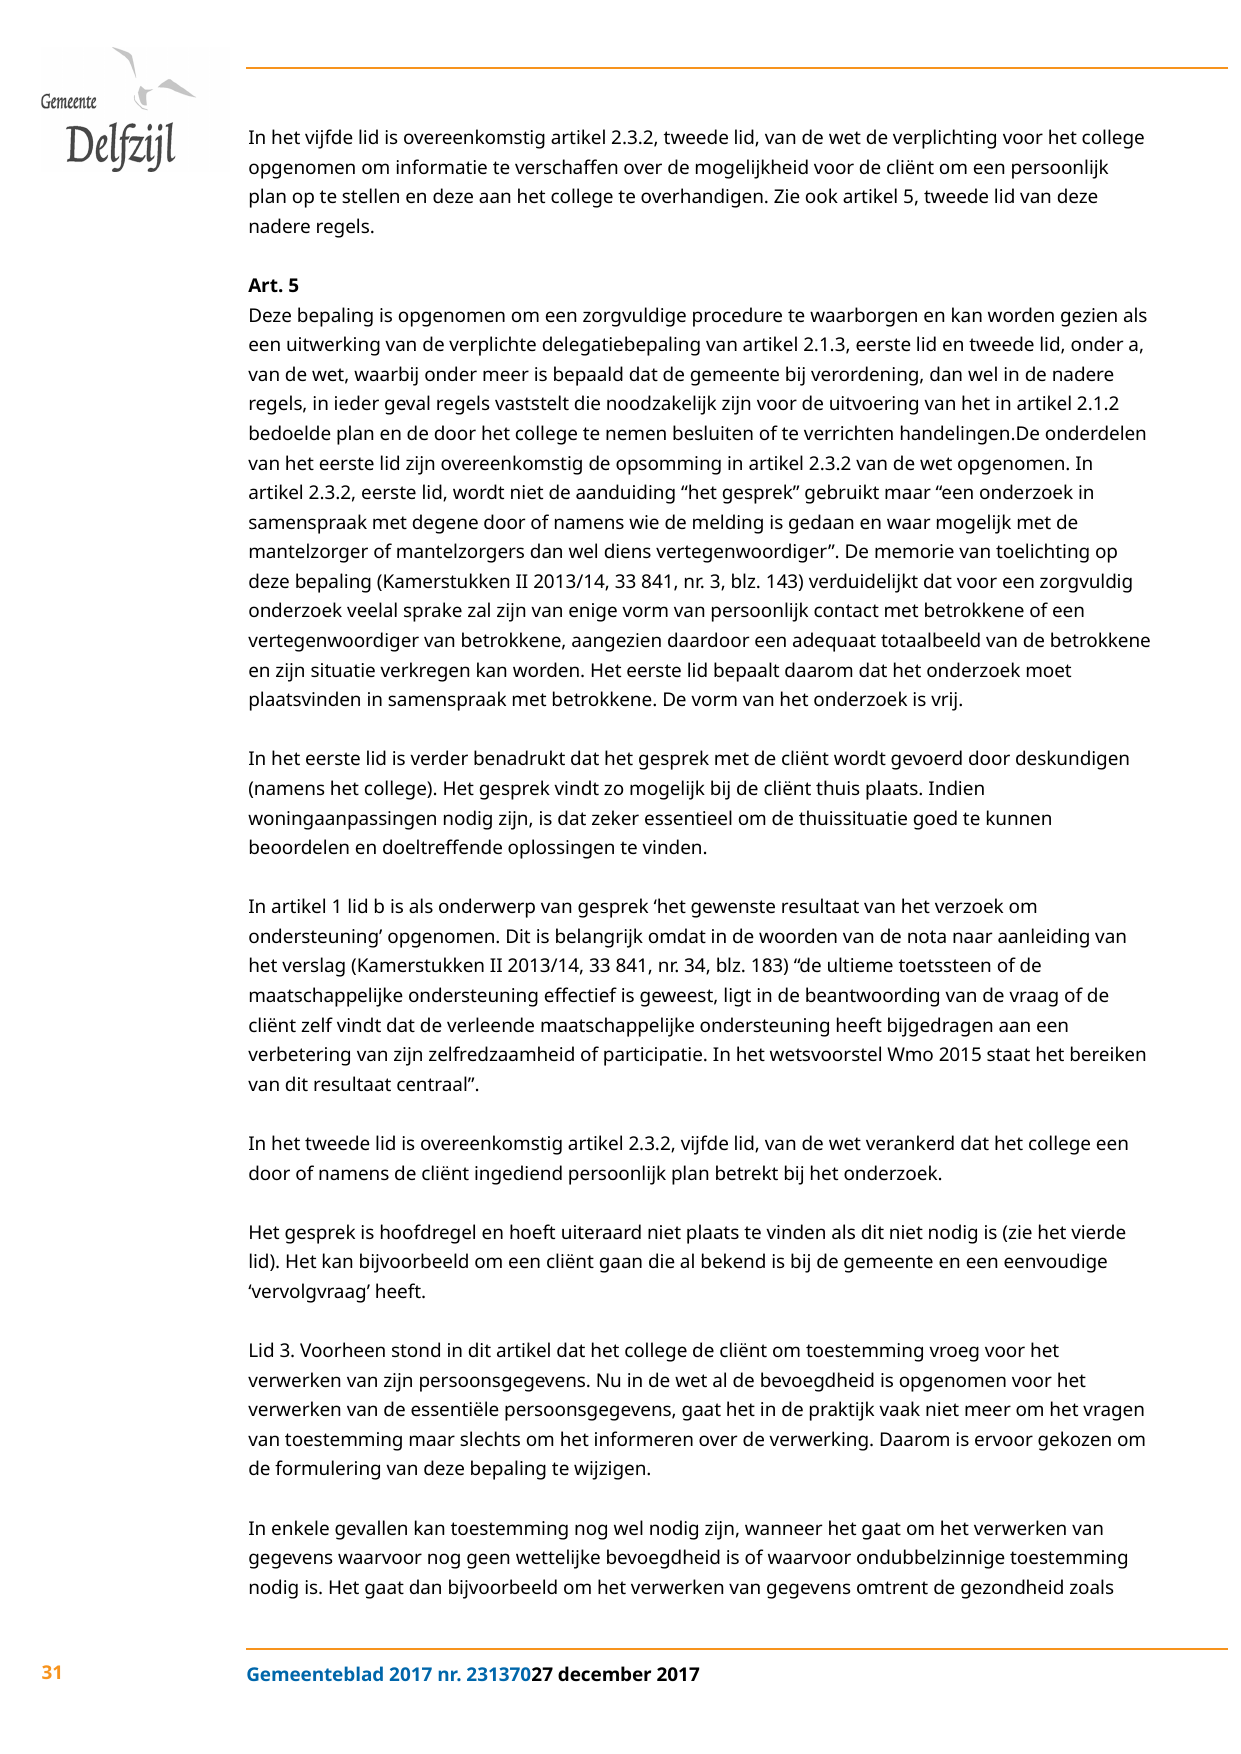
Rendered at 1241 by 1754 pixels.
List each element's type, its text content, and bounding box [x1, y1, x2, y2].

text In enkele gevallen kan toestemming nog wel nodig zijn, wanneer het gaat om het verwerken van gegevens waarvoor nog geen wettelijke bevoegdheid is of waarvoor ondubbelzinnige toestemming nodig is. Het gaat dan bijvoorbeeld om het verwerken van gegevens omtrent de gezondheid zoals [248, 1515, 1152, 1600]
text Lid 3. Voorheen stond in dit artikel dat het college de cliënt om toestemming vroeg voor het verwerken van zijn persoonsgegevens. Nu in de wet al de bevoegdheid is opgenomen voor het verwerken van de essentiële persoonsgegevens, gaat het in de praktijk vaak niet meer om het vragen van toestemming maar slechts om het informeren over de verwerking. Daarom is ervoor gekozen om de formulering van deze bepaling te wijzigen. [248, 1337, 1152, 1481]
text Deze bepaling is opgenomen om een zorgvuldige procedure te waarborgen en kan worden gezien als een uitwerking van de verplichte delegatiebepaling van artikel 2.1.3, eerste lid en tweede lid, onder a, van de wet, waarbij onder meer is bepaald dat de gemeente bij verordening, dan wel in de nadere regels, in ieder geval regels vaststelt die noodzakelijk zijn voor de uitvoering van het in artikel 2.1.2 bedoelde plan en de door het college te nemen besluiten of te verrichten handelingen.De onderdelen van het eerste lid zijn overeenkomstig de opsomming in artikel 2.3.2 van de wet opgenomen. In artikel 2.3.2, eerste lid, wordt niet de aanduiding “het gesprek” gebruikt maar “een onderzoek in samenspraak met degene door of namens wie de melding is gedaan en waar mogelijk met de mantelzorger of mantelzorgers dan wel diens vertegenwoordiger”. De memorie van toelichting op deze bepaling (Kamerstukken II 2013/14, 33 841, nr. 3, blz. 143) verduidelijkt dat voor een zorgvuldig onderzoek veelal sprake zal zijn van enige vorm van persoonlijk contact met betrokkene of een vertegenwoordiger van betrokkene, aangezien daardoor een adequaat totaalbeeld van de betrokkene en zijn situatie verkregen kan worden. Het eerste lid bepaalt daarom dat het onderzoek moet plaatsvinden in samenspraak met betrokkene. De vorm van het onderzoek is vrij. [248, 302, 1152, 712]
text In het eerste lid is verder benadrukt dat het gesprek met de cliënt wordt gevoerd door deskundigen (namens het college). Het gesprek vindt zo mogelijk bij de cliënt thuis plaats. Indien woningaanpassingen nodig zijn, is dat zeker essentieel om de thuissituatie goed te kunnen beoordelen en doeltreffende oplossingen te vinden. [248, 746, 1152, 860]
text Het gesprek is hoofdregel en hoeft uiteraard niet plaats te vinden als dit niet nodig is (zie het vierde lid). Het kan bijvoorbeeld om een cliënt gaan die al bekend is bij de gemeente en een eenvoudige ‘vervolgvraag’ heeft. [248, 1219, 1152, 1304]
picture [41, 47, 231, 172]
text In artikel 1 lid b is als onderwerp van gesprek ‘het gewenste resultaat van het verzoek om ondersteuning’ opgenomen. Dit is belangrijk omdat in de woorden van de nota naar aanleiding van het verslag (Kamerstukken II 2013/14, 33 841, nr. 34, blz. 183) “de ultieme toetssteen of de maatschappelijke ondersteuning effectief is geweest, ligt in de beantwoording van de vraag of de cliënt zelf vindt dat de verleende maatschappelijke ondersteuning heeft bijgedragen aan een verbetering van zijn zelfredzaamheid of participatie. In het wetsvoorstel Wmo 2015 staat het bereiken van dit resultaat centraal”. [248, 893, 1152, 1097]
text In het tweede lid is overeenkomstig artikel 2.3.2, vijfde lid, van de wet verankerd dat het college een door of namens de cliënt ingediend persoonlijk plan betrekt bij het onderzoek. [248, 1130, 1152, 1186]
text In het vijfde lid is overeenkomstig artikel 2.3.2, tweede lid, van de wet de verplichting voor het college opgenomen om informatie te verschaffen over de mogelijkheid voor de cliënt om een persoonlijk plan op te stellen en deze aan het college te overhandigen. Zie ook artikel 5, tweede lid van deze nadere regels. [248, 124, 1152, 239]
text Art. 5 [248, 272, 1152, 298]
